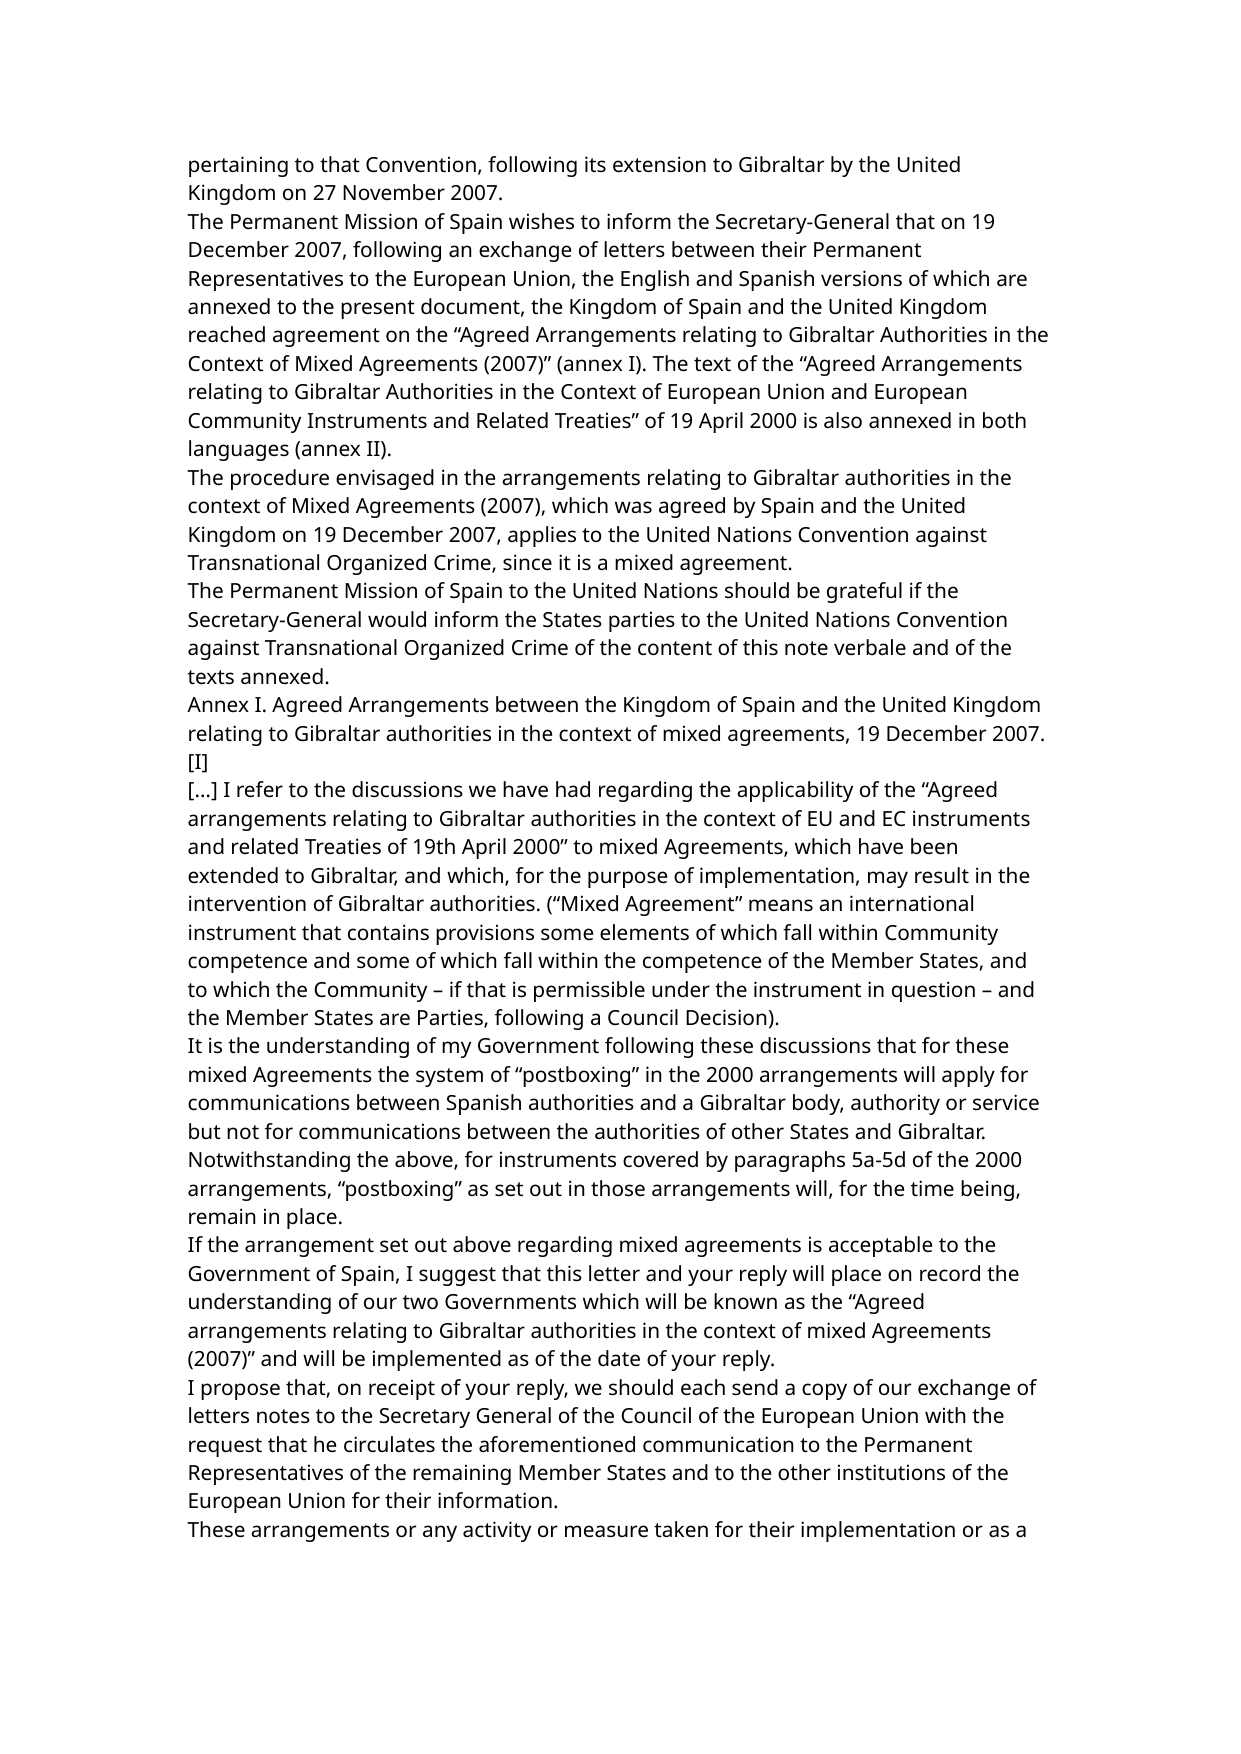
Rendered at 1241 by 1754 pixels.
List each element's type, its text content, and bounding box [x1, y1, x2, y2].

text [I] [187, 747, 1053, 776]
text Notwithstanding the above, for instruments covered by paragraphs 5a-5d of the 2000 arrangements, “postboxing” as set out in those arrangements will, for the time being, remain in place. [187, 1145, 1053, 1231]
text The Permanent Mission of Spain to the United Nations should be grateful if the Secretary-General would inform the States parties to the United Nations Convention against Transnational Organized Crime of the content of this note verbale and of the texts annexed. [187, 577, 1053, 690]
text I propose that, on receipt of your reply, we should each send a copy of our exchange of letters notes to the Secretary General of the Council of the European Union with the request that he circulates the aforementioned communication to the Permanent Representatives of the remaining Member States and to the other institutions of the European Union for their information. [187, 1373, 1053, 1515]
text […] I refer to the discussions we have had regarding the applicability of the “Agreed arrangements relating to Gibraltar authorities in the context of EU and EC instruments and related Treaties of 19th April 2000” to mixed Agreements, which have been extended to Gibraltar, and which, for the purpose of implementation, may result in the intervention of Gibraltar authorities. (“Mixed Agreement” means an international instrument that contains provisions some elements of which fall within Community competence and some of which fall within the competence of the Member States, and to which the Community – if that is permissible under the instrument in question – and the Member States are Parties, following a Council Decision). [187, 776, 1053, 1032]
text These arrangements or any activity or measure taken for their implementation or as a [187, 1515, 1053, 1543]
text If the arrangement set out above regarding mixed agreements is acceptable to the Government of Spain, I suggest that this letter and your reply will place on record the understanding of our two Governments which will be known as the “Agreed arrangements relating to Gibraltar authorities in the context of mixed Agreements (2007)” and will be implemented as of the date of your reply. [187, 1231, 1053, 1373]
text The Permanent Mission of Spain wishes to inform the Secretary-General that on 19 December 2007, following an exchange of letters between their Permanent Representatives to the European Union, the English and Spanish versions of which are annexed to the present document, the Kingdom of Spain and the United Kingdom reached agreement on the “Agreed Arrangements relating to Gibraltar Authorities in the Context of Mixed Agreements (2007)” (annex I). The text of the “Agreed Arrangements relating to Gibraltar Authorities in the Context of European Union and European Community Instruments and Related Treaties” of 19 April 2000 is also annexed in both languages (annex II). [187, 207, 1053, 463]
text pertaining to that Convention, following its extension to Gibraltar by the United Kingdom on 27 November 2007. [187, 150, 1053, 207]
text The procedure envisaged in the arrangements relating to Gibraltar authorities in the context of Mixed Agreements (2007), which was agreed by Spain and the United Kingdom on 19 December 2007, applies to the United Nations Convention against Transnational Organized Crime, since it is a mixed agreement. [187, 463, 1053, 577]
text It is the understanding of my Government following these discussions that for these mixed Agreements the system of “postboxing” in the 2000 arrangements will apply for communications between Spanish authorities and a Gibraltar body, authority or service but not for communications between the authorities of other States and Gibraltar. [187, 1032, 1053, 1145]
text Annex I. Agreed Arrangements between the Kingdom of Spain and the United Kingdom relating to Gibraltar authorities in the context of mixed agreements, 19 December 2007. [187, 690, 1053, 747]
